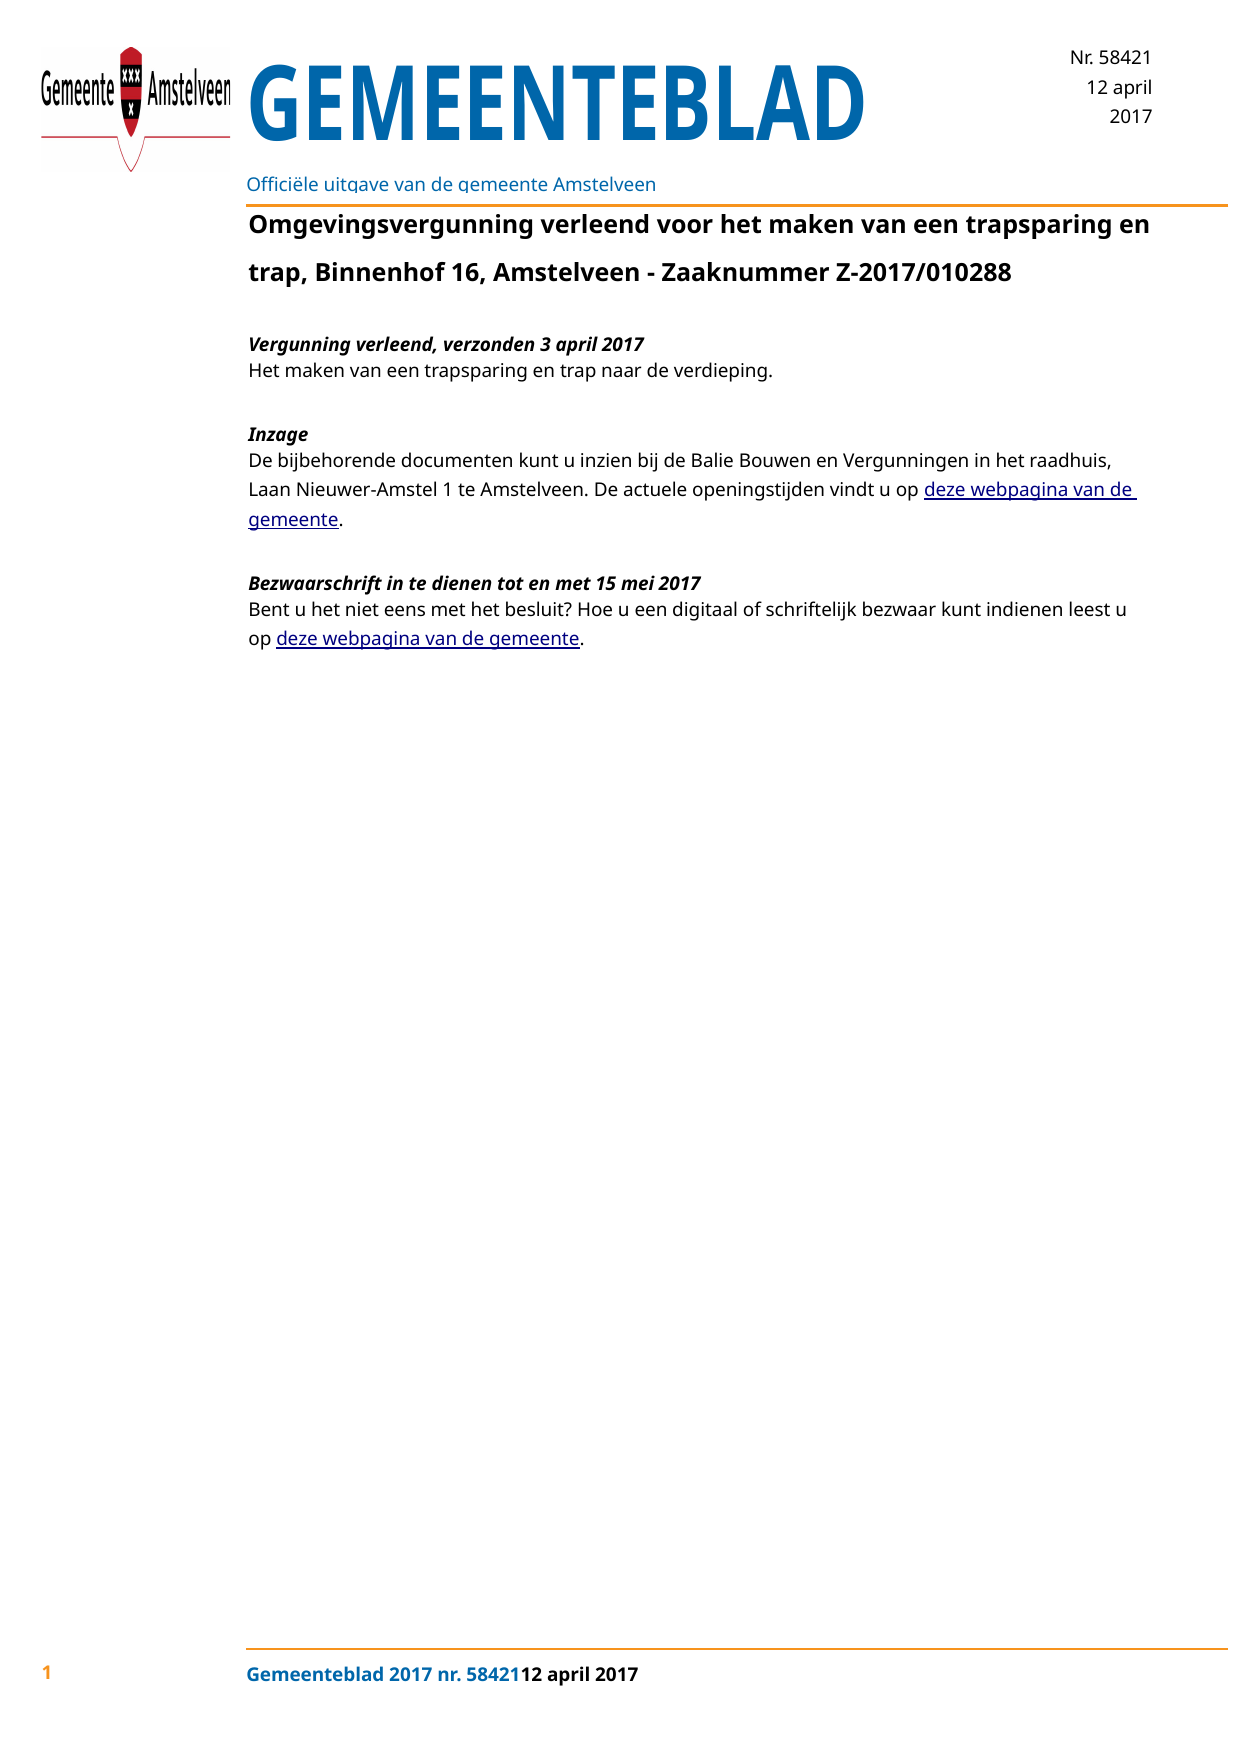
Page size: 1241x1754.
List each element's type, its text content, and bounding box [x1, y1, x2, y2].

picture [41, 47, 231, 172]
text Omgevingsvergunning verleend voor het maken van een trapsparing en trap, Binnenhof 16, Amstelveen - Zaaknummer Z-2017/010288 [248, 207, 1152, 288]
text Bezwaarschrift in te dienen tot en met 15 mei 2017 [248, 570, 1152, 596]
text Bent u het niet eens met het besluit? Hoe u een digitaal of schriftelijk bezwaar kunt indienen leest u op deze webpagina van de gemeente. [248, 596, 1152, 651]
text Inzage [248, 421, 1152, 447]
text Het maken van een trapsparing en trap naar de verdieping. [248, 357, 1152, 383]
text De bijbehorende documenten kunt u inzien bij de Balie Bouwen en Vergunningen in het raadhuis, Laan Nieuwer-Amstel 1 te Amstelveen. De actuele openingstijden vindt u op deze webpagina van de gemeente. [248, 447, 1152, 532]
text Vergunning verleend, verzonden 3 april 2017 [248, 331, 1152, 357]
